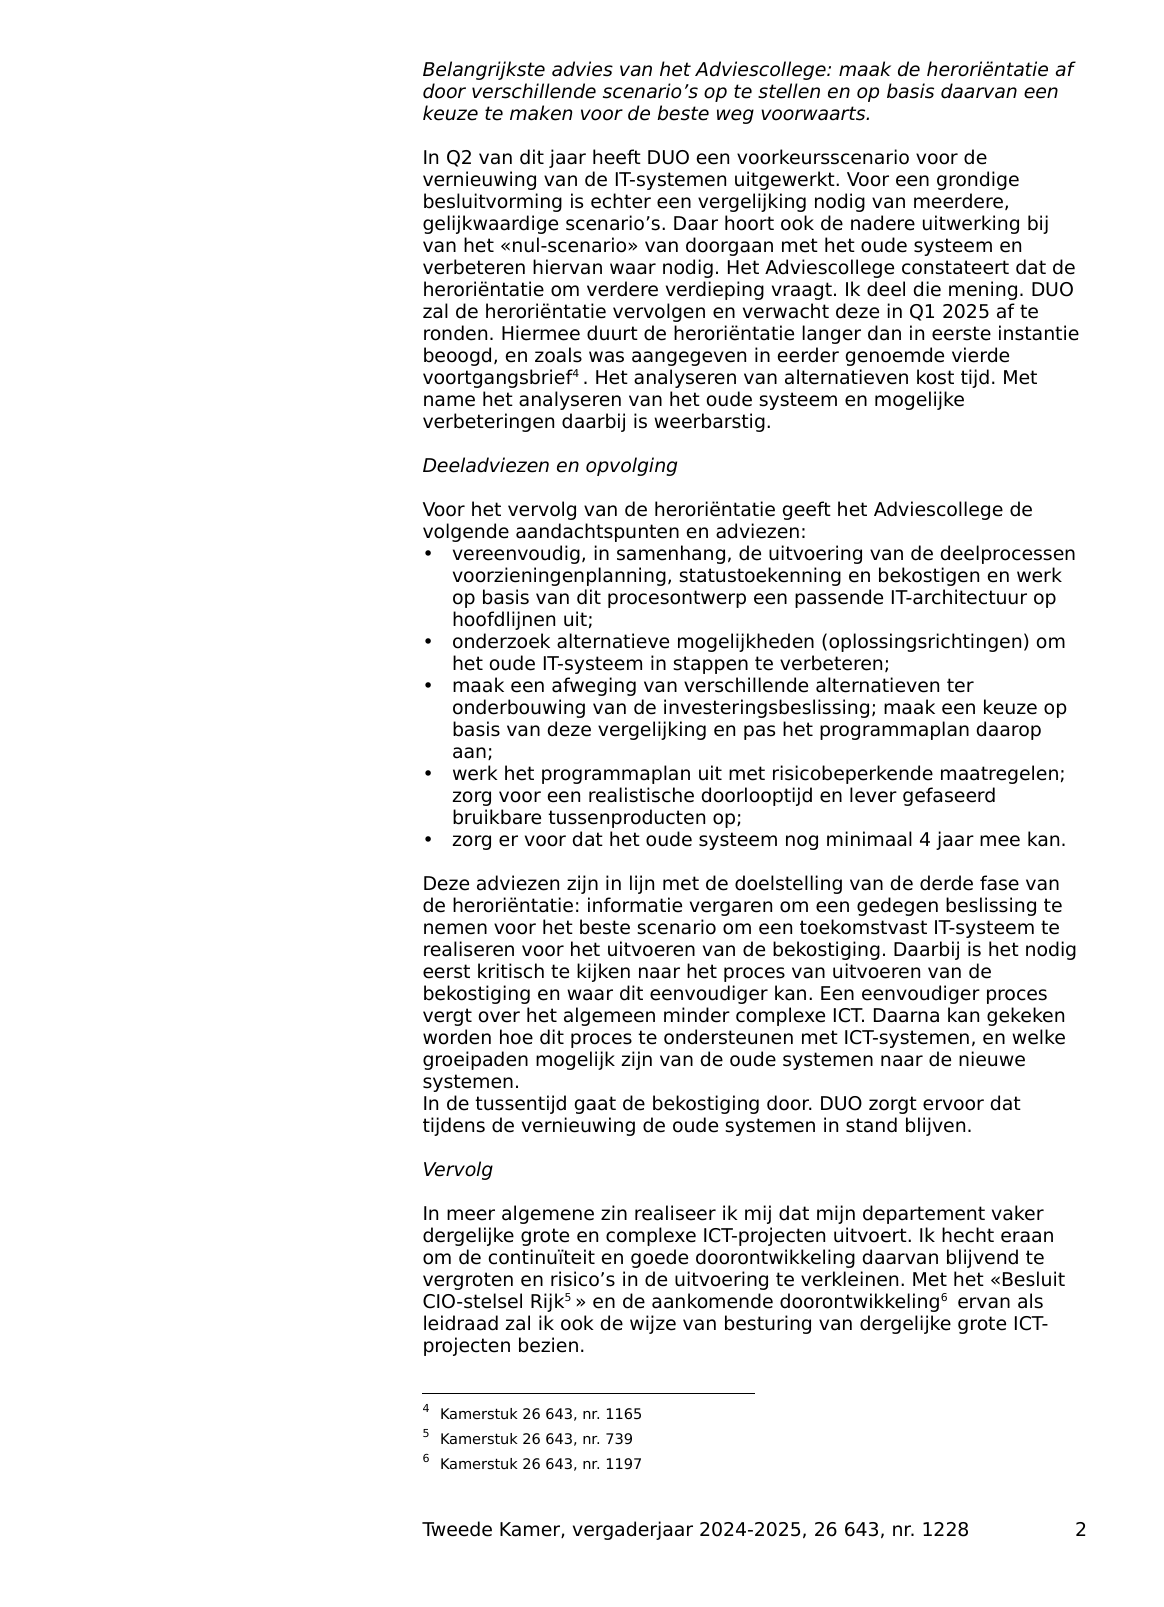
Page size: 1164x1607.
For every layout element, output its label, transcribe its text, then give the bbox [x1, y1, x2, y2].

subtitle Belangrijkste advies van het Adviescollege: maak de heroriëntatie af door verschillende scenario’s op te stellen en op basis daarvan een keuze te maken voor de beste weg voorwaarts. [422, 59, 1087, 125]
subtitle Vervolg [422, 1159, 1087, 1181]
text Kamerstuk 26 643, nr. 739 [422, 1427, 1087, 1449]
text Voor het vervolg van de heroriëntatie geeft het Adviescollege de volgende aandachtspunten en adviezen: [422, 499, 1087, 543]
text • vereenvoudig, in samenhang, de uitvoering van de deelprocessen voorzieningenplanning, statustoekenning en bekostigen en werk op basis van dit procesontwerp een passende IT-architectuur op hoofdlijnen uit; [422, 543, 1087, 631]
text Kamerstuk 26 643, nr. 1165 [422, 1402, 1087, 1424]
text • werk het programmaplan uit met risicobeperkende maatregelen; zorg voor een realistische doorlooptijd en lever gefaseerd bruikbare tussenproducten op; [422, 763, 1087, 829]
text In Q2 van dit jaar heeft DUO een voorkeursscenario voor de vernieuwing van de IT-systemen uitgewerkt. Voor een grondige besluitvorming is echter een vergelijking nodig van meerdere, gelijkwaardige scenario’s. Daar hoort ook de nadere uitwerking bij van het «nul-scenario» van doorgaan met het oude systeem en verbeteren hiervan waar nodig. Het Adviescollege constateert dat de heroriëntatie om verdere verdieping vraagt. Ik deel die mening. DUO zal de heroriëntatie vervolgen en verwacht deze in Q1 2025 af te ronden. Hiermee duurt de heroriëntatie langer dan in eerste instantie beoogd, en zoals was aangegeven in eerder genoemde vierde voortgangsbrief. Het analyseren van alternatieven kost tijd. Met name het analyseren van het oude systeem en mogelijke verbeteringen daarbij is weerbarstig. [422, 147, 1087, 433]
text Kamerstuk 26 643, nr. 1197 [422, 1452, 1087, 1474]
text • maak een afweging van verschillende alternatieven ter onderbouwing van de investeringsbeslissing; maak een keuze op basis van deze vergelijking en pas het programmaplan daarop aan; [422, 675, 1087, 763]
text Deze adviezen zijn in lijn met de doelstelling van de derde fase van de heroriëntatie: informatie vergaren om een gedegen beslissing te nemen voor het beste scenario om een toekomstvast IT-systeem te realiseren voor het uitvoeren van de bekostiging. Daarbij is het nodig eerst kritisch te kijken naar het proces van uitvoeren van de bekostiging en waar dit eenvoudiger kan. Een eenvoudiger proces vergt over het algemeen minder complexe ICT. Daarna kan gekeken worden hoe dit proces te ondersteunen met ICT-systemen, en welke groeipaden mogelijk zijn van de oude systemen naar de nieuwe systemen. [422, 873, 1087, 1093]
text • zorg er voor dat het oude systeem nog minimaal 4 jaar mee kan. [422, 829, 1087, 851]
subtitle Deeladviezen en opvolging [422, 455, 1087, 477]
text In meer algemene zin realiseer ik mij dat mijn departement vaker dergelijke grote en complexe ICT-projecten uitvoert. Ik hecht eraan om de continuïteit en goede doorontwikkeling daarvan blijvend te vergroten en risico’s in de uitvoering te verkleinen. Met het «Besluit CIO-stelsel Rijk» en de aankomende doorontwikkeling ervan als leidraad zal ik ook de wijze van besturing van dergelijke grote ICT-projecten bezien. [422, 1203, 1087, 1357]
text In de tussentijd gaat de bekostiging door. DUO zorgt ervoor dat tijdens de vernieuwing de oude systemen in stand blijven. [422, 1093, 1087, 1137]
text • onderzoek alternatieve mogelijkheden (oplossingsrichtingen) om het oude IT-systeem in stappen te verbeteren; [422, 631, 1087, 675]
